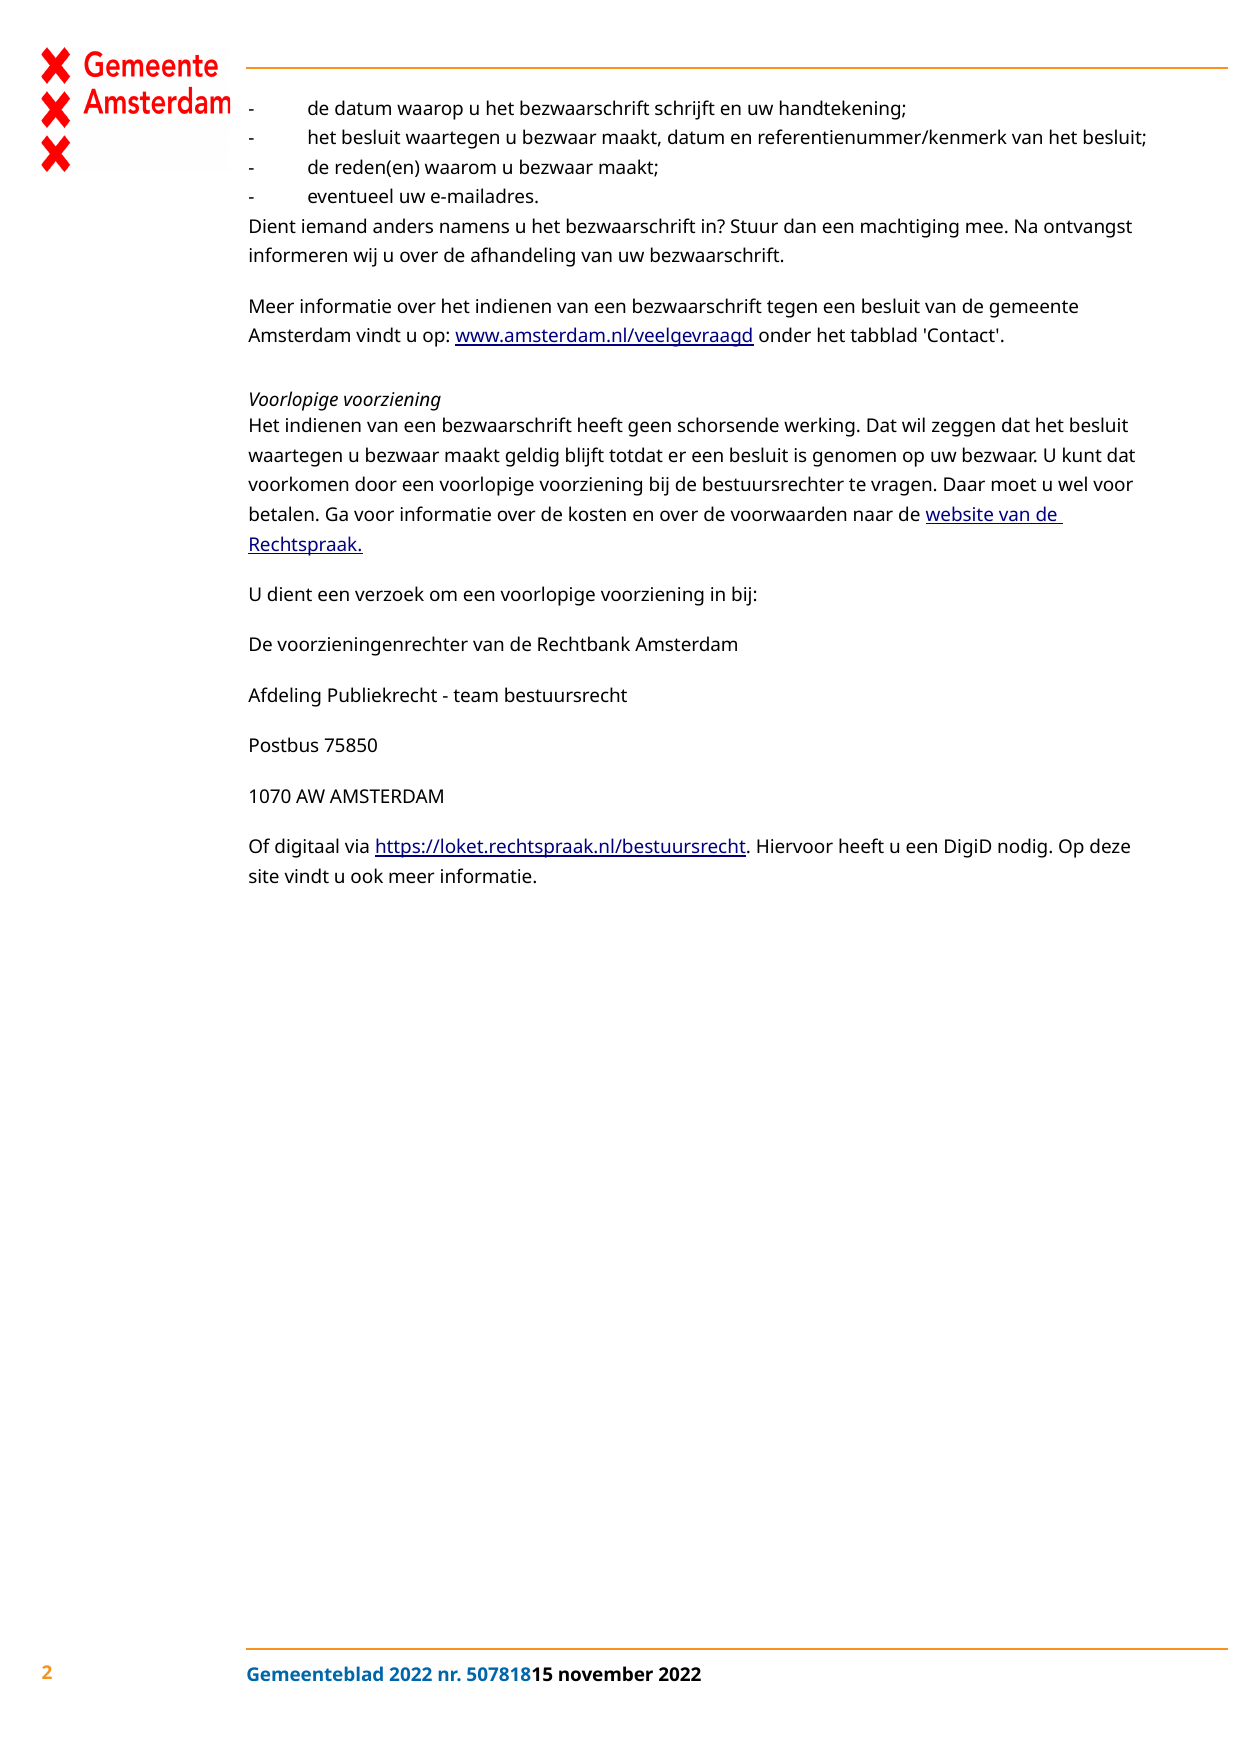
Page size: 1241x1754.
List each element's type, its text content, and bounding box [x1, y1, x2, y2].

text Meer informatie over het indienen van een bezwaarschrift tegen een besluit van de gemeente Amsterdam vindt u op: www.amsterdam.nl/veelgevraagd onder het tabblad 'Contact'. [248, 293, 1152, 348]
text Afdeling Publiekrecht - team bestuursrecht [248, 682, 1152, 708]
text U dient een verzoek om een voorlopige voorziening in bij: [248, 581, 1152, 607]
list het besluit waartegen u bezwaar maakt, datum en referentienummer/kenmerk van het besluit; [248, 124, 1152, 150]
list eventueel uw e-mailadres. [248, 183, 1152, 209]
text Voorlopige voorziening [248, 387, 1152, 412]
list de datum waarop u het bezwaarschrift schrijft en uw handtekening; [248, 95, 1152, 121]
text Dient iemand anders namens u het bezwaarschrift in? Stuur dan een machtiging mee. Na ontvangst informeren wij u over de afhandeling van uw bezwaarschrift. [248, 213, 1152, 268]
picture [41, 47, 231, 172]
list de reden(en) waarom u bezwaar maakt; [248, 154, 1152, 180]
text Het indienen van een bezwaarschrift heeft geen schorsende werking. Dat wil zeggen dat het besluit waartegen u bezwaar maakt geldig blijft totdat er een besluit is genomen op uw bezwaar. U kunt dat voorkomen door een voorlopige voorziening bij de bestuursrechter te vragen. Daar moet u wel voor betalen. Ga voor informatie over de kosten en over de voorwaarden naar de website van de Rechtspraak. [248, 412, 1152, 556]
text Postbus 75850 [248, 732, 1152, 758]
text 1070 AW AMSTERDAM [248, 783, 1152, 808]
text Of digitaal via https://loket.rechtspraak.nl/bestuursrecht. Hiervoor heeft u een DigiD nodig. Op deze site vindt u ook meer informatie. [248, 833, 1152, 888]
text De voorzieningenrechter van de Rechtbank Amsterdam [248, 632, 1152, 657]
